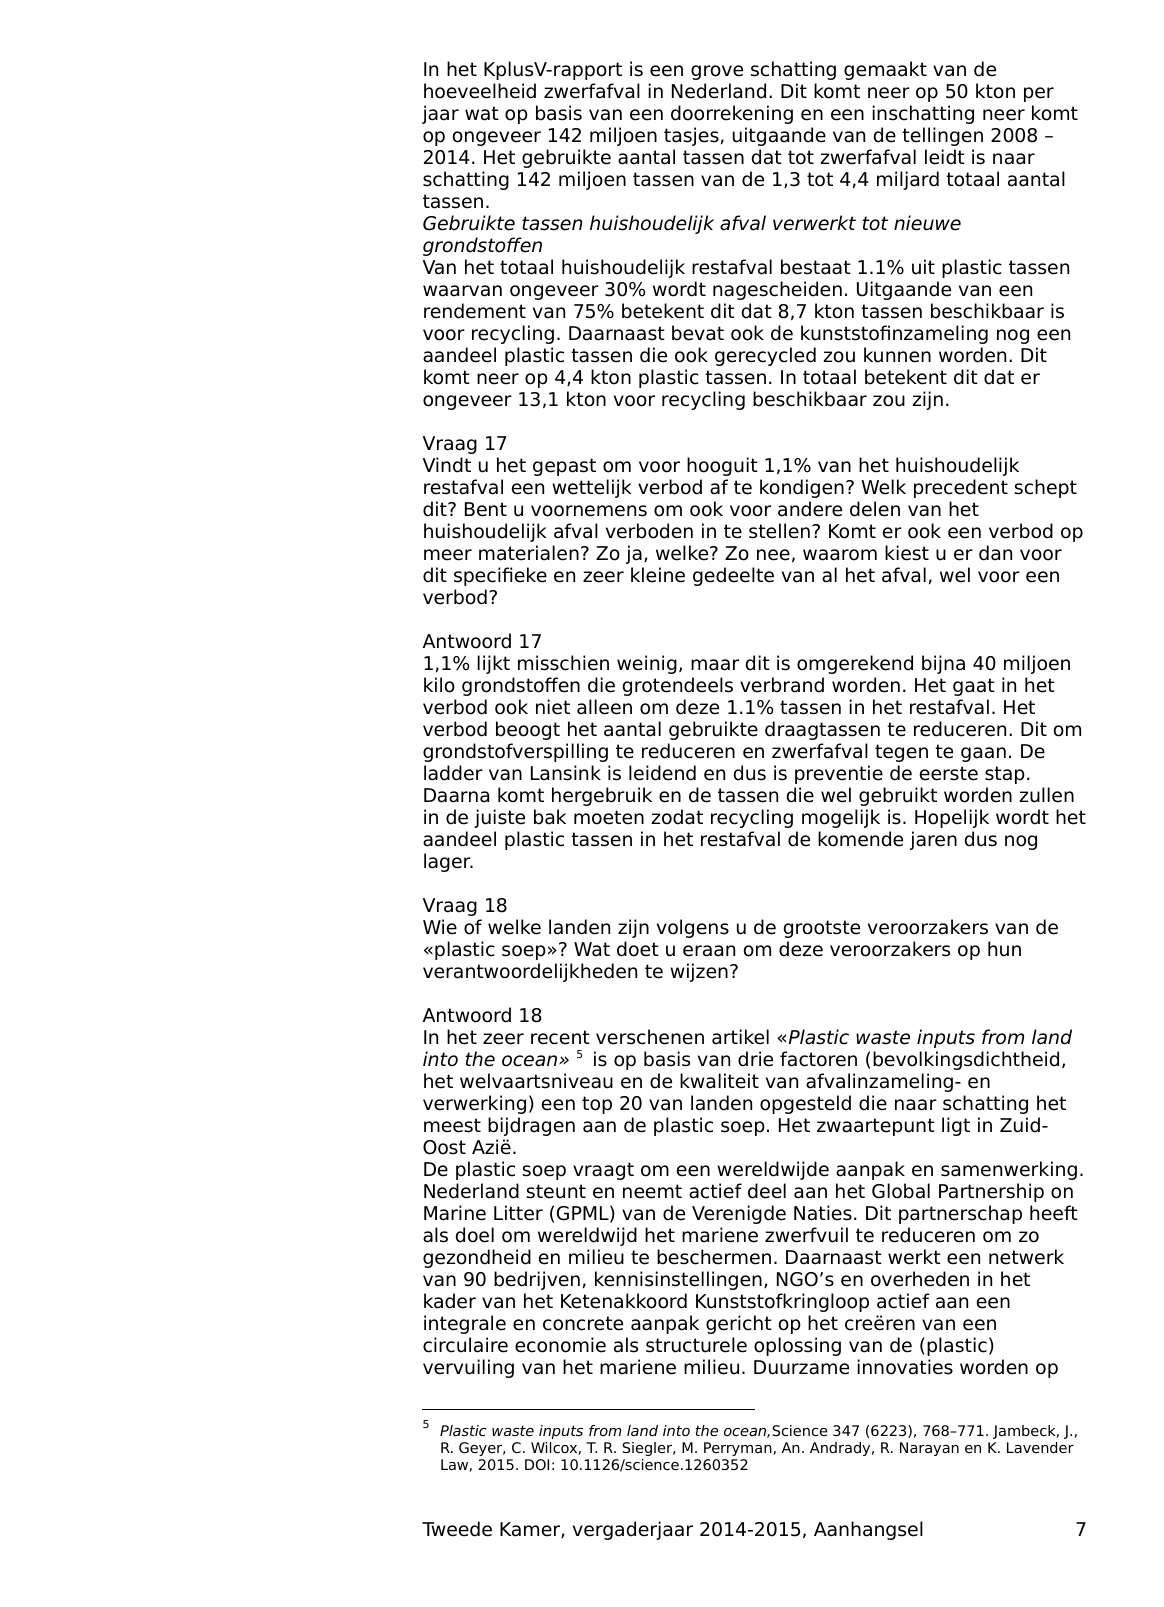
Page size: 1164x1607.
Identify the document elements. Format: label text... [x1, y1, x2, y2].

text Vindt u het gepast om voor hooguit 1,1% van het huishoudelijk restafval een wettelijk verbod af te kondigen? Welk precedent schept dit? Bent u voornemens om ook voor andere delen van het huishoudelijk afval verboden in te stellen? Komt er ook een verbod op meer materialen? Zo ja, welke? Zo nee, waarom kiest u er dan voor dit specifieke en zeer kleine gedeelte van al het afval, wel voor een verbod? [422, 455, 1087, 609]
text Van het totaal huishoudelijk restafval bestaat 1.1% uit plastic tassen waarvan ongeveer 30% wordt nagescheiden. Uitgaande van een rendement van 75% betekent dit dat 8,7 kton tassen beschikbaar is voor recycling. Daarnaast bevat ook de kunststofinzameling nog een aandeel plastic tassen die ook gerecycled zou kunnen worden. Dit komt neer op 4,4 kton plastic tassen. In totaal betekent dit dat er ongeveer 13,1 kton voor recycling beschikbaar zou zijn. [422, 257, 1087, 411]
text Vraag 17 [422, 433, 1087, 455]
text De plastic soep vraagt om een wereldwijde aanpak en samenwerking. Nederland steunt en neemt actief deel aan het Global Partnership on Marine Litter (GPML) van de Verenigde Naties. Dit partnerschap heeft als doel om wereldwijd het mariene zwerfvuil te reduceren om zo gezondheid en milieu te beschermen. Daarnaast werkt een netwerk van 90 bedrijven, kennisinstellingen, NGO’s en overheden in het kader van het Ketenakkoord Kunststofkringloop actief aan een integrale en concrete aanpak gericht op het creëren van een circulaire economie als structurele oplossing van de (plastic) vervuiling van het mariene milieu. Duurzame innovaties worden op [422, 1159, 1087, 1379]
text In het zeer recent verschenen artikel «Plastic waste inputs from land into the ocean» is op basis van drie factoren (bevolkingsdichtheid, het welvaartsniveau en de kwaliteit van afvalinzameling- en verwerking) een top 20 van landen opgesteld die naar schatting het meest bijdragen aan de plastic soep. Het zwaartepunt ligt in Zuid-Oost Azië. [422, 1027, 1087, 1159]
text Antwoord 17 [422, 631, 1087, 653]
text Gebruikte tassen huishoudelijk afval verwerkt tot nieuwe grondstoffen [422, 213, 1087, 257]
text Wie of welke landen zijn volgens u de grootste veroorzakers van de «plastic soep»? Wat doet u eraan om deze veroorzakers op hun verantwoordelijkheden te wijzen? [422, 917, 1087, 983]
text Antwoord 18 [422, 1005, 1087, 1027]
text Plastic waste inputs from land into the ocean,Science 347 (6223), 768–771. Jambeck, J., R. Geyer, C. Wilcox, T. R. Siegler, M. Perryman, An. Andrady, R. Narayan en K. Lavender Law, 2015. DOI: 10.1126/science.1260352 [422, 1418, 1087, 1474]
text Vraag 18 [422, 895, 1087, 917]
text 1,1% lijkt misschien weinig, maar dit is omgerekend bijna 40 miljoen kilo grondstoffen die grotendeels verbrand worden. Het gaat in het verbod ook niet alleen om deze 1.1% tassen in het restafval. Het verbod beoogt het aantal gebruikte draagtassen te reduceren. Dit om grondstofverspilling te reduceren en zwerfafval tegen te gaan. De ladder van Lansink is leidend en dus is preventie de eerste stap. Daarna komt hergebruik en de tassen die wel gebruikt worden zullen in de juiste bak moeten zodat recycling mogelijk is. Hopelijk wordt het aandeel plastic tassen in het restafval de komende jaren dus nog lager. [422, 653, 1087, 873]
text In het KplusV-rapport is een grove schatting gemaakt van de hoeveelheid zwerfafval in Nederland. Dit komt neer op 50 kton per jaar wat op basis van een doorrekening en een inschatting neer komt op ongeveer 142 miljoen tasjes, uitgaande van de tellingen 2008 – 2014. Het gebruikte aantal tassen dat tot zwerfafval leidt is naar schatting 142 miljoen tassen van de 1,3 tot 4,4 miljard totaal aantal tassen. [422, 59, 1087, 213]
